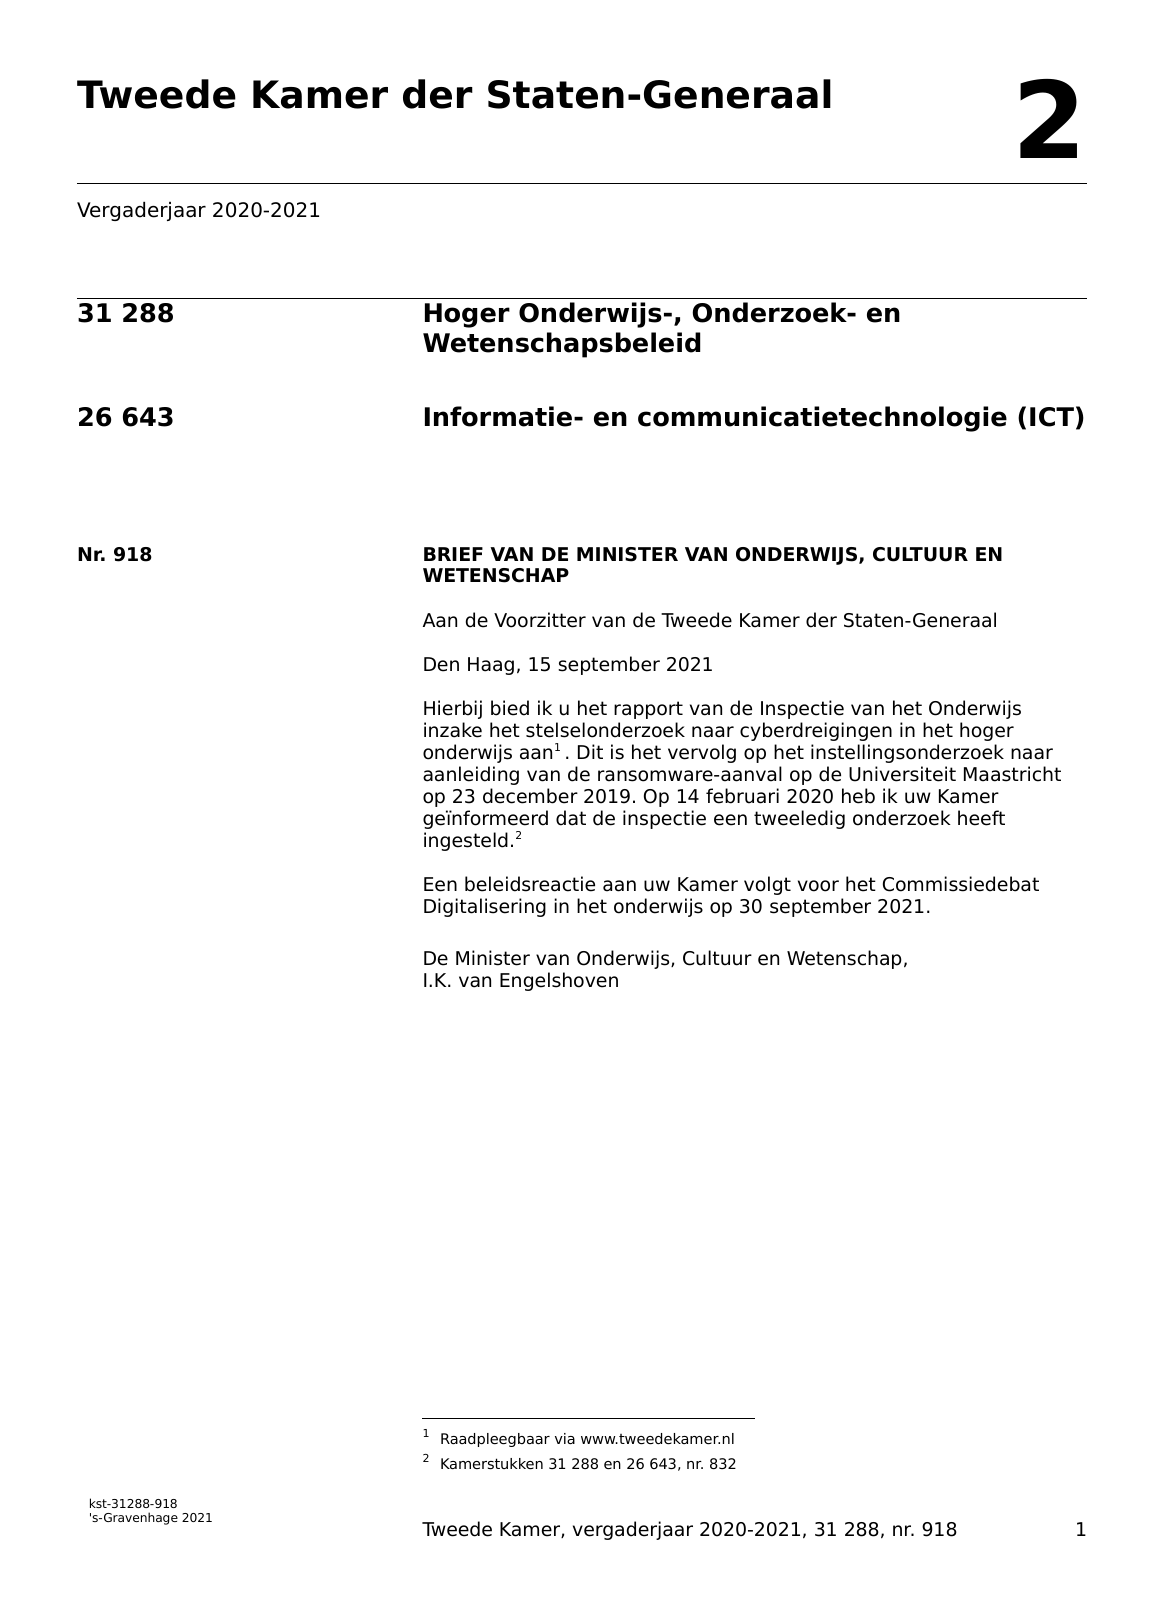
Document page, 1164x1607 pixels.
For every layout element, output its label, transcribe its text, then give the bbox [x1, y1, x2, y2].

subtitle 26 643 Informatie- en communicatietechnologie (ICT) [77, 403, 1087, 432]
table_header Tweede Kamer der Staten-Generaal [77, 59, 886, 183]
text Kamerstukken 31 288 en 26 643, nr. 832 [422, 1452, 1087, 1474]
text Raadpleegbaar via www.tweedekamer.nl [422, 1427, 1087, 1449]
table_header 2 [886, 59, 1087, 183]
text kst-31288-918 [88, 1497, 323, 1511]
text Hierbij bied ik u het rapport van de Inspectie van het Onderwijs inzake het stelselonderzoek naar cyberdreigingen in het hoger onderwijs aan. Dit is het vervolg op het instellingsonderzoek naar aanleiding van de ransomware-aanval op de Universiteit Maastricht op 23 december 2019. Op 14 februari 2020 heb ik uw Kamer geïnformeerd dat de inspectie een tweeledig onderzoek heeft ingesteld. [422, 698, 1087, 852]
table_cell Vergaderjaar 2020-2021 [77, 184, 1087, 298]
text Aan de Voorzitter van de Tweede Kamer der Staten-Generaal [422, 609, 1087, 632]
subtitle Nr. 918 BRIEF VAN DE MINISTER VAN ONDERWIJS, CULTUUR EN WETENSCHAP [77, 543, 1087, 587]
text 's-Gravenhage 2021 [88, 1511, 323, 1525]
text Een beleidsreactie aan uw Kamer volgt voor het Commissiedebat Digitalisering in het onderwijs op 30 september 2021. [422, 874, 1087, 918]
subtitle 31 288 Hoger Onderwijs-, Onderzoek- en Wetenschapsbeleid [77, 299, 1087, 358]
text Den Haag, 15 september 2021 [422, 654, 1087, 676]
text De Minister van Onderwijs, Cultuur en Wetenschap, I.K. van Engelshoven [422, 948, 1087, 992]
